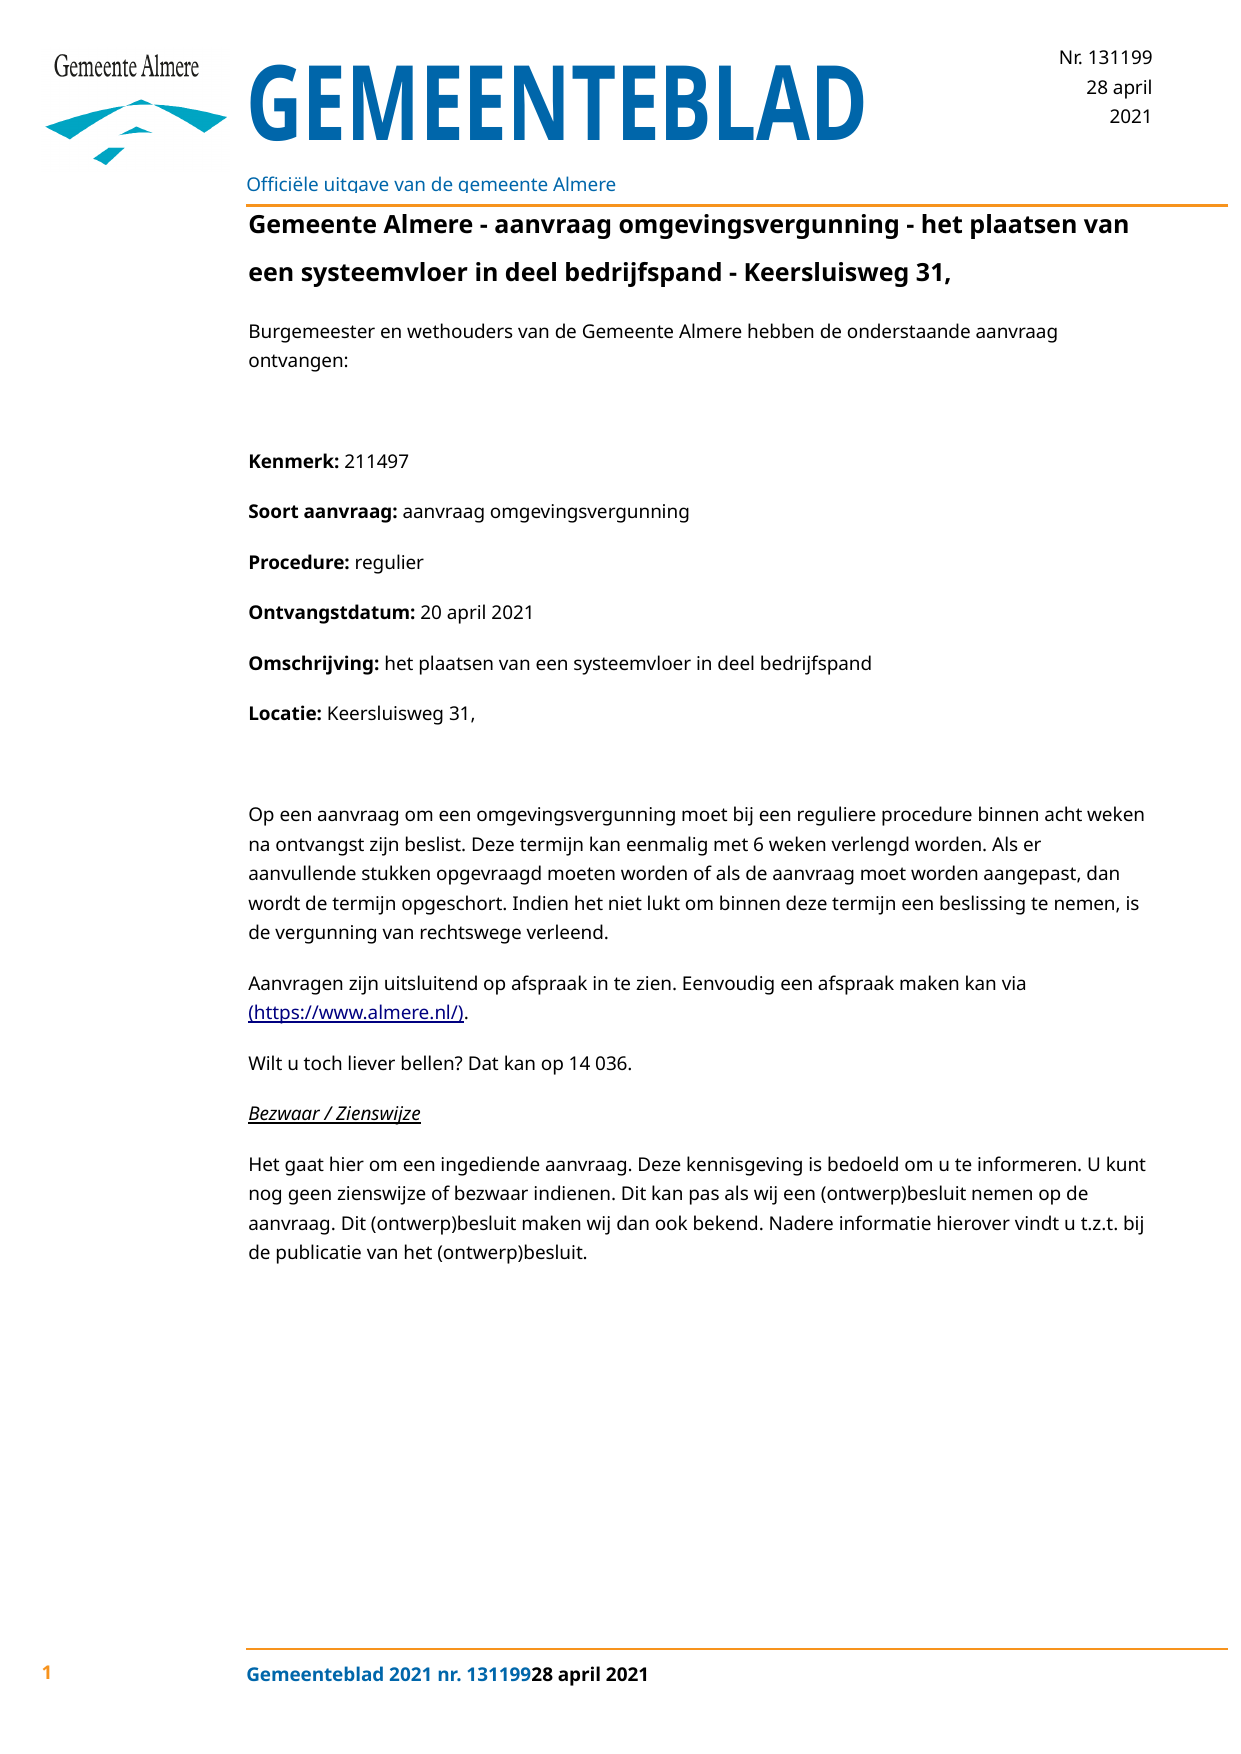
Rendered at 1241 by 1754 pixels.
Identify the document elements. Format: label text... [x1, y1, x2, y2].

text Aanvragen zijn uitsluitend op afspraak in te zien. Eenvoudig een afspraak maken kan via (https://www.almere.nl/). [248, 970, 1152, 1025]
text Omschrijving: het plaatsen van een systeemvloer in deel bedrijfspand [248, 650, 1152, 676]
text Kenmerk: 211497 [248, 448, 1152, 474]
text Soort aanvraag: aanvraag omgevingsvergunning [248, 499, 1152, 524]
picture [41, 47, 231, 172]
text Procedure: regulier [248, 549, 1152, 575]
text Burgemeester en wethouders van de Gemeente Almere hebben de onderstaande aanvraag ontvangen: [248, 318, 1152, 373]
text Locatie: Keersluisweg 31, [248, 700, 1152, 726]
text Op een aanvraag om een omgevingsvergunning moet bij een reguliere procedure binnen acht weken na ontvangst zijn beslist. Deze termijn kan eenmalig met 6 weken verlengd worden. Als er aanvullende stukken opgevraagd moeten worden of als de aanvraag moet worden aangepast, dan wordt de termijn opgeschort. Indien het niet lukt om binnen deze termijn een beslissing te nemen, is de vergunning van rechtswege verleend. [248, 801, 1152, 945]
text Gemeente Almere - aanvraag omgevingsvergunning - het plaatsen van een systeemvloer in deel bedrijfspand - Keersluisweg 31, [248, 207, 1152, 288]
text Wilt u toch liever bellen? Dat kan op 14 036. [248, 1050, 1152, 1076]
text Het gaat hier om een ingediende aanvraag. Deze kennisgeving is bedoeld om u te informeren. U kunt nog geen zienswijze of bezwaar indienen. Dit kan pas als wij een (ontwerp)besluit nemen op de aanvraag. Dit (ontwerp)besluit maken wij dan ook bekend. Nadere informatie hierover vindt u t.z.t. bij de publicatie van het (ontwerp)besluit. [248, 1151, 1152, 1265]
text Ontvangstdatum: 20 april 2021 [248, 599, 1152, 625]
text Bezwaar / Zienswijze [248, 1100, 1152, 1126]
